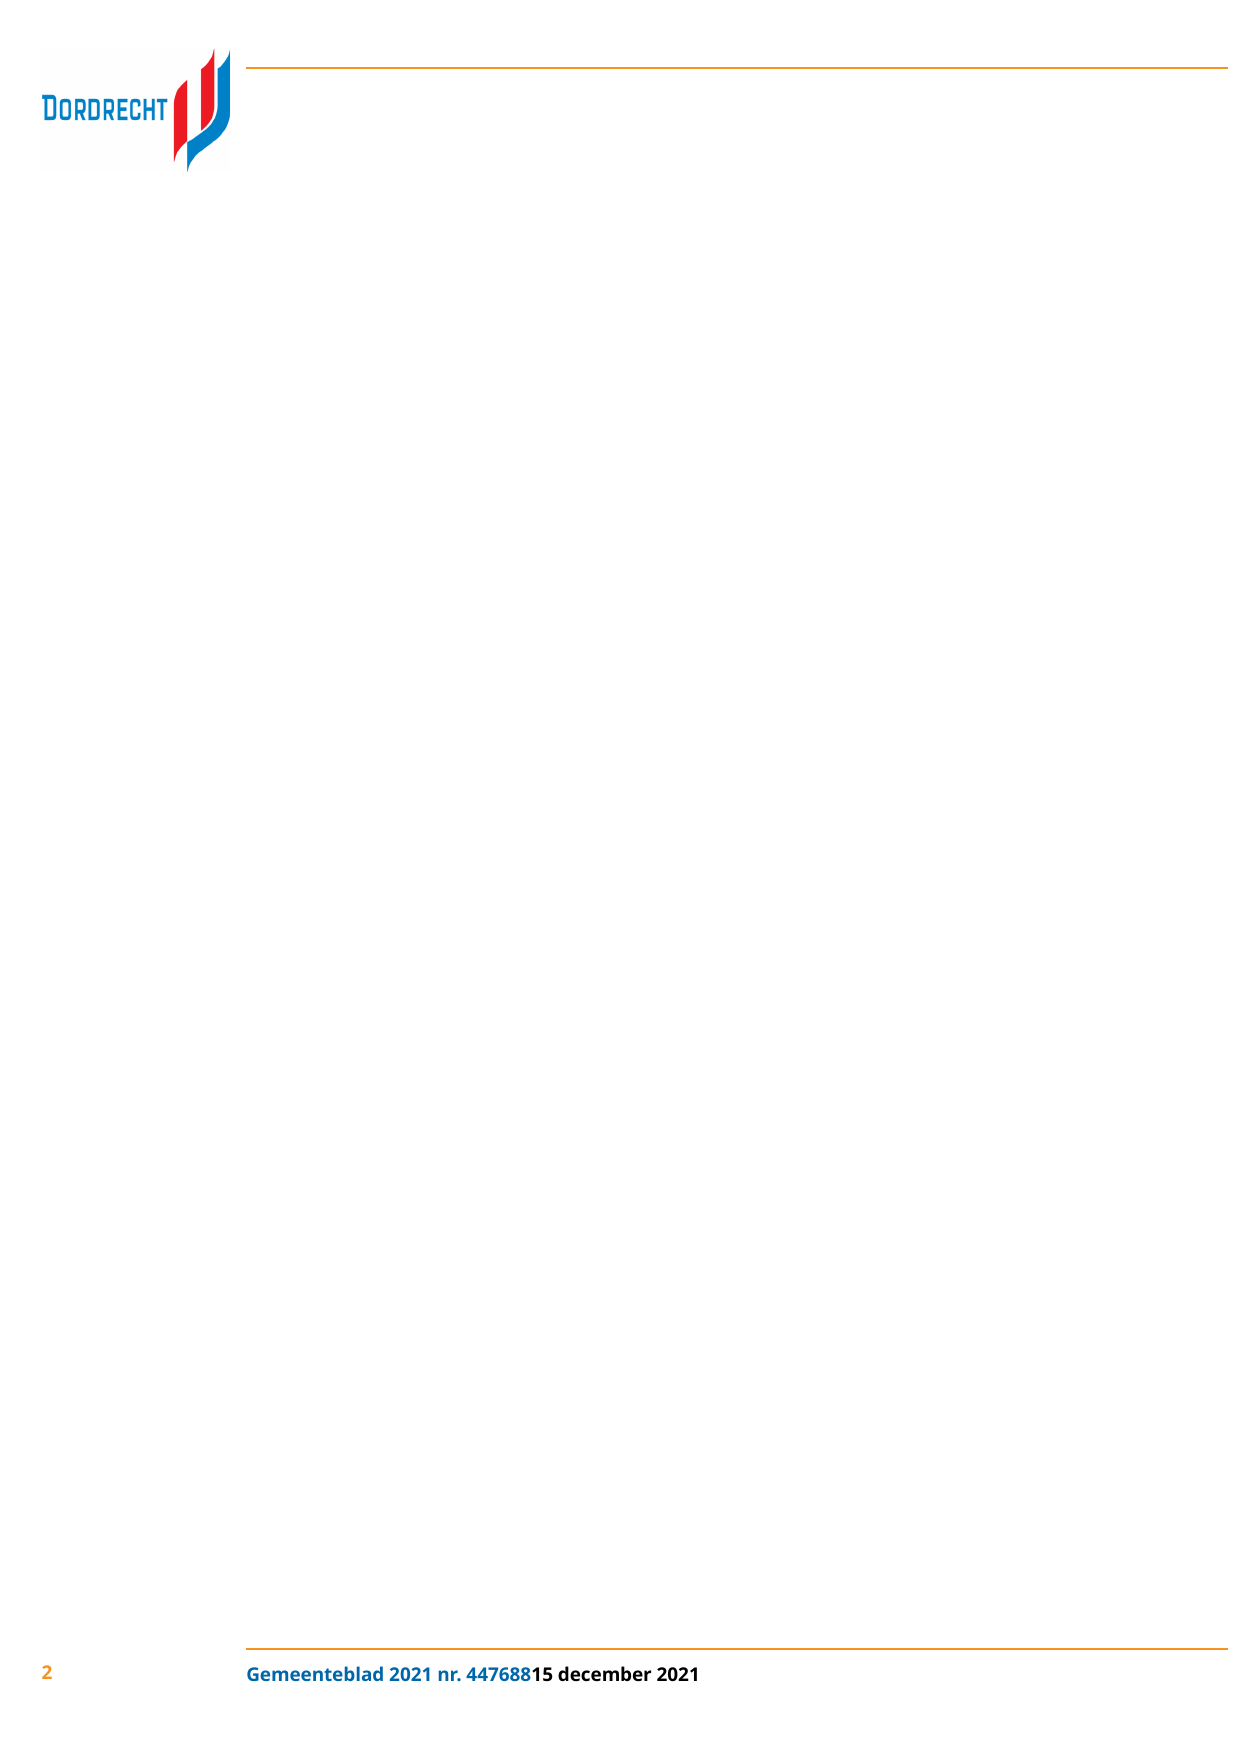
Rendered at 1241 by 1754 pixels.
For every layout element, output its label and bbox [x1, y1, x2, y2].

picture [41, 47, 231, 172]
